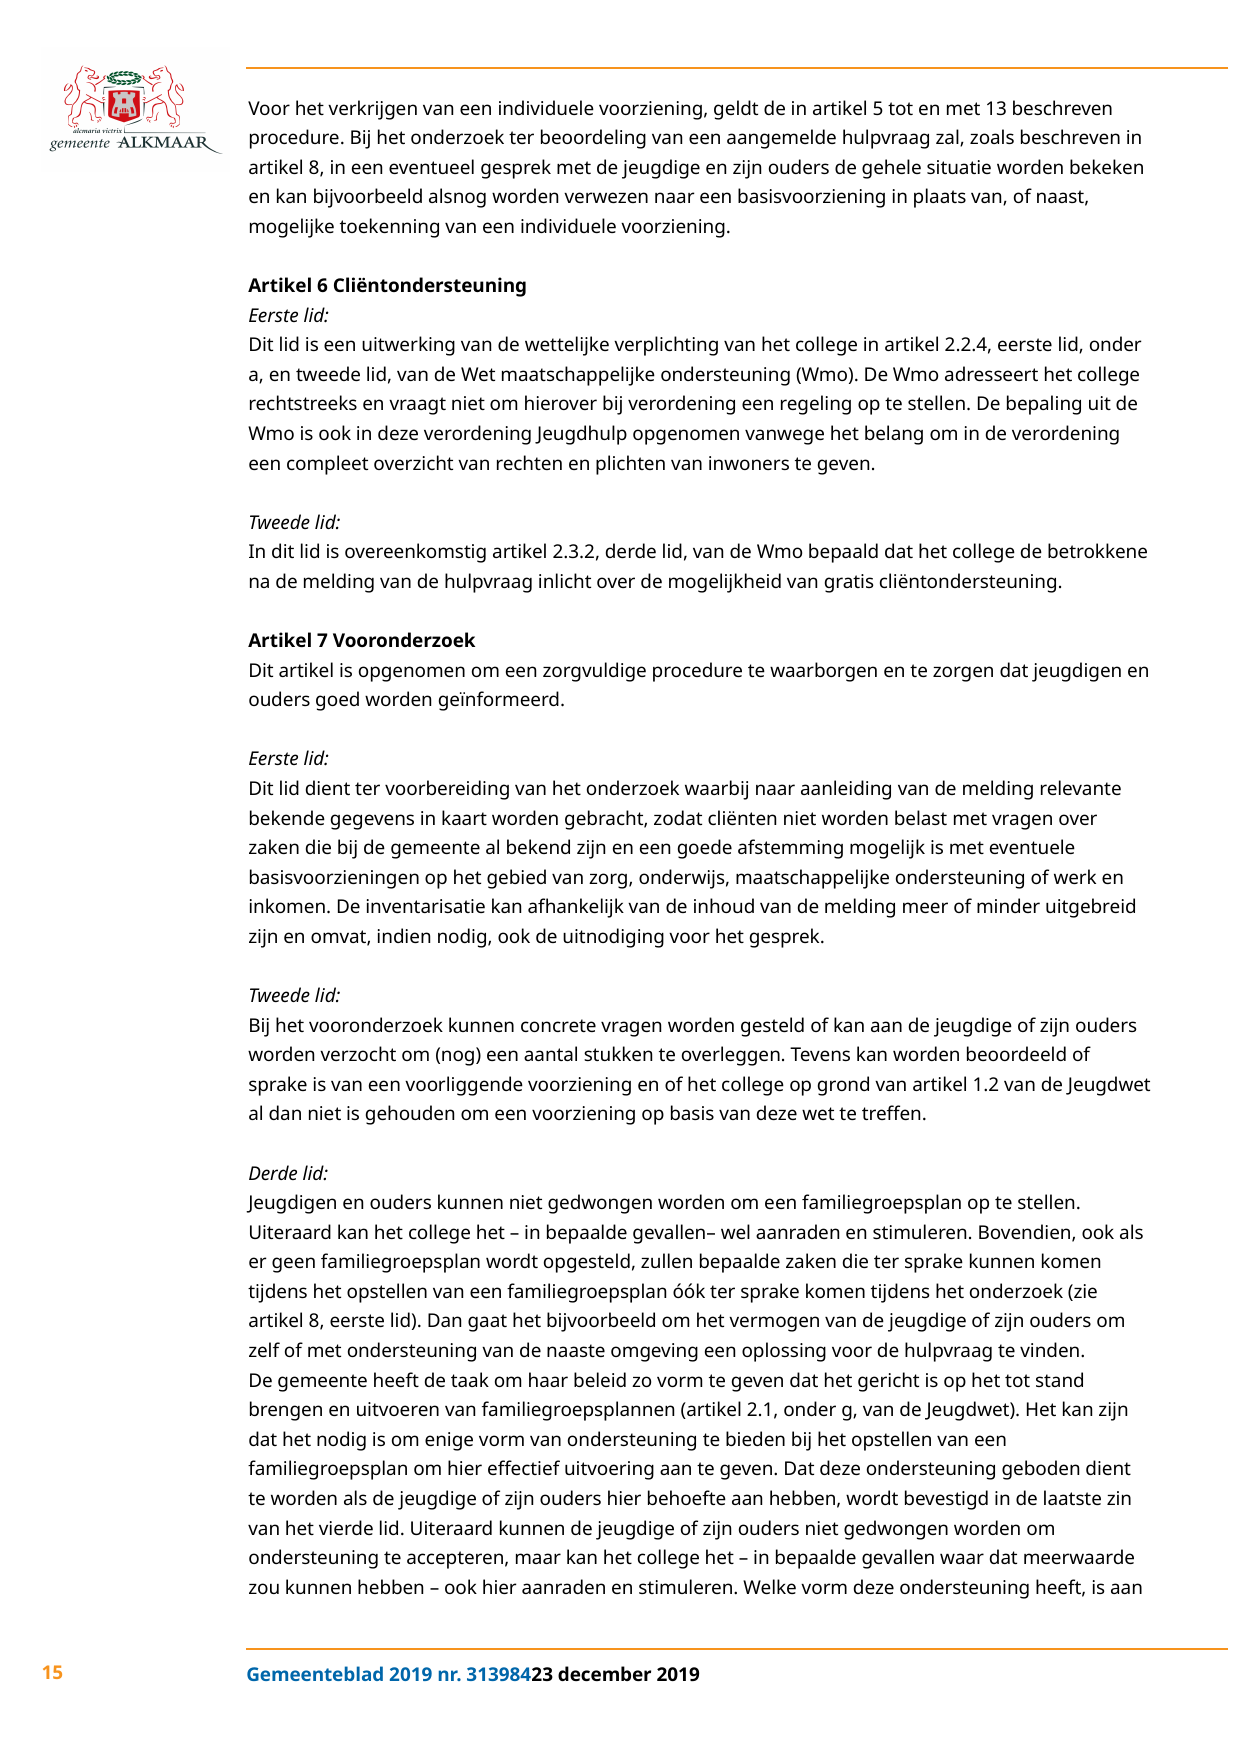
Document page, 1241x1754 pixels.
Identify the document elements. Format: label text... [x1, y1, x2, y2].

text Dit lid dient ter voorbereiding van het onderzoek waarbij naar aanleiding van de melding relevante bekende gegevens in kaart worden gebracht, zodat cliënten niet worden belast met vragen over zaken die bij de gemeente al bekend zijn en een goede afstemming mogelijk is met eventuele basisvoorzieningen op het gebied van zorg, onderwijs, maatschappelijke ondersteuning of werk en inkomen. De inventarisatie kan afhankelijk van de inhoud van de melding meer of minder uitgebreid zijn en omvat, indien nodig, ook de uitnodiging voor het gesprek. [248, 775, 1152, 949]
text Artikel 6 Cliëntondersteuning [248, 272, 1152, 298]
text Tweede lid: [248, 982, 1152, 1008]
text In dit lid is overeenkomstig artikel 2.3.2, derde lid, van de Wmo bepaald dat het college de betrokkene na de melding van de hulpvraag inlicht over de mogelijkheid van gratis cliëntondersteuning. [248, 538, 1152, 594]
text Eerste lid: [248, 746, 1152, 771]
text Eerste lid: [248, 302, 1152, 328]
picture [41, 47, 231, 172]
text Voor het verkrijgen van een individuele voorziening, geldt de in artikel 5 tot en met 13 beschreven procedure. Bij het onderzoek ter beoordeling van een aangemelde hulpvraag zal, zoals beschreven in artikel 8, in een eventueel gesprek met de jeugdige en zijn ouders de gehele situatie worden bekeken en kan bijvoorbeeld alsnog worden verwezen naar een basisvoorziening in plaats van, of naast, mogelijke toekenning van een individuele voorziening. [248, 95, 1152, 239]
text Tweede lid: [248, 509, 1152, 535]
text Dit artikel is opgenomen om een zorgvuldige procedure te waarborgen en te zorgen dat jeugdigen en ouders goed worden geïnformeerd. [248, 657, 1152, 712]
text Derde lid: [248, 1160, 1152, 1186]
text Dit lid is een uitwerking van de wettelijke verplichting van het college in artikel 2.2.4, eerste lid, onder a, en tweede lid, van de Wet maatschappelijke ondersteuning (Wmo). De Wmo adresseert het college rechtstreeks en vraagt niet om hierover bij verordening een regeling op te stellen. De bepaling uit de Wmo is ook in deze verordening Jeugdhulp opgenomen vanwege het belang om in de verordening een compleet overzicht van rechten en plichten van inwoners te geven. [248, 331, 1152, 476]
text Jeugdigen en ouders kunnen niet gedwongen worden om een familiegroepsplan op te stellen. Uiteraard kan het college het – in bepaalde gevallen– wel aanraden en stimuleren. Bovendien, ook als er geen familiegroepsplan wordt opgesteld, zullen bepaalde zaken die ter sprake kunnen komen tijdens het opstellen van een familiegroepsplan óók ter sprake komen tijdens het onderzoek (zie artikel 8, eerste lid). Dan gaat het bijvoorbeeld om het vermogen van de jeugdige of zijn ouders om zelf of met ondersteuning van de naaste omgeving een oplossing voor de hulpvraag te vinden. [248, 1189, 1152, 1363]
text De gemeente heeft de taak om haar beleid zo vorm te geven dat het gericht is op het tot stand brengen en uitvoeren van familiegroepsplannen (artikel 2.1, onder g, van de Jeugdwet). Het kan zijn dat het nodig is om enige vorm van ondersteuning te bieden bij het opstellen van een familiegroepsplan om hier effectief uitvoering aan te geven. Dat deze ondersteuning geboden dient te worden als de jeugdige of zijn ouders hier behoefte aan hebben, wordt bevestigd in de laatste zin van het vierde lid. Uiteraard kunnen de jeugdige of zijn ouders niet gedwongen worden om ondersteuning te accepteren, maar kan het college het – in bepaalde gevallen waar dat meerwaarde zou kunnen hebben – ook hier aanraden en stimuleren. Welke vorm deze ondersteuning heeft, is aan [248, 1367, 1152, 1600]
text Artikel 7 Vooronderzoek [248, 627, 1152, 653]
text Bij het vooronderzoek kunnen concrete vragen worden gesteld of kan aan de jeugdige of zijn ouders worden verzocht om (nog) een aantal stukken te overleggen. Tevens kan worden beoordeeld of sprake is van een voorliggende voorziening en of het college op grond van artikel 1.2 van de Jeugdwet al dan niet is gehouden om een voorziening op basis van deze wet te treffen. [248, 1012, 1152, 1126]
